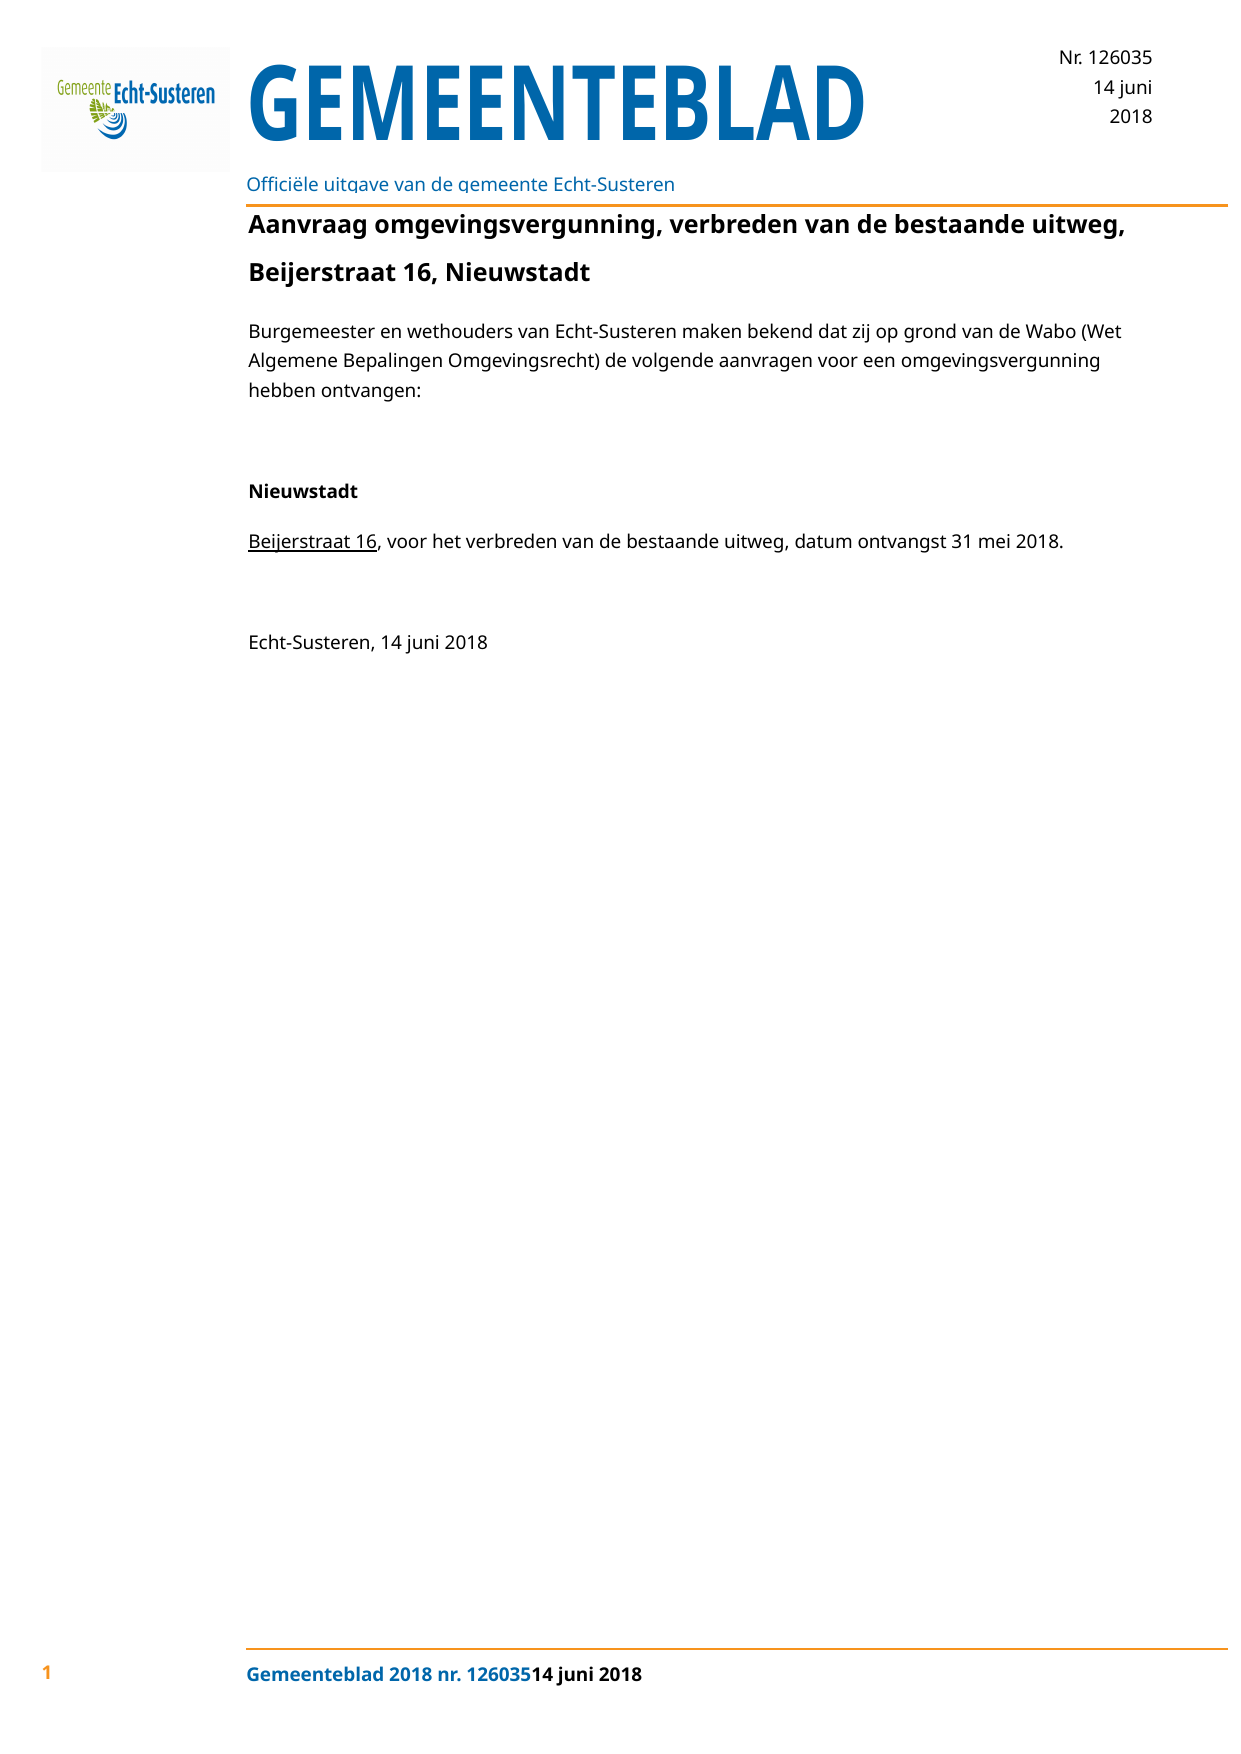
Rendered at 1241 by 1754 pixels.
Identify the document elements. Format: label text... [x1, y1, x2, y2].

picture [41, 47, 231, 172]
text Burgemeester en wethouders van Echt-Susteren maken bekend dat zij op grond van de Wabo (Wet Algemene Bepalingen Omgevingsrecht) de volgende aanvragen voor een omgevingsvergunning hebben ontvangen: [248, 318, 1152, 403]
text Echt-Susteren, 14 juni 2018 [248, 629, 1152, 655]
text Beijerstraat 16, voor het verbreden van de bestaande uitweg, datum ontvangst 31 mei 2018. [248, 528, 1152, 554]
text Aanvraag omgevingsvergunning, verbreden van de bestaande uitweg, Beijerstraat 16, Nieuwstadt [248, 207, 1152, 288]
text Nieuwstadt [248, 478, 1152, 504]
